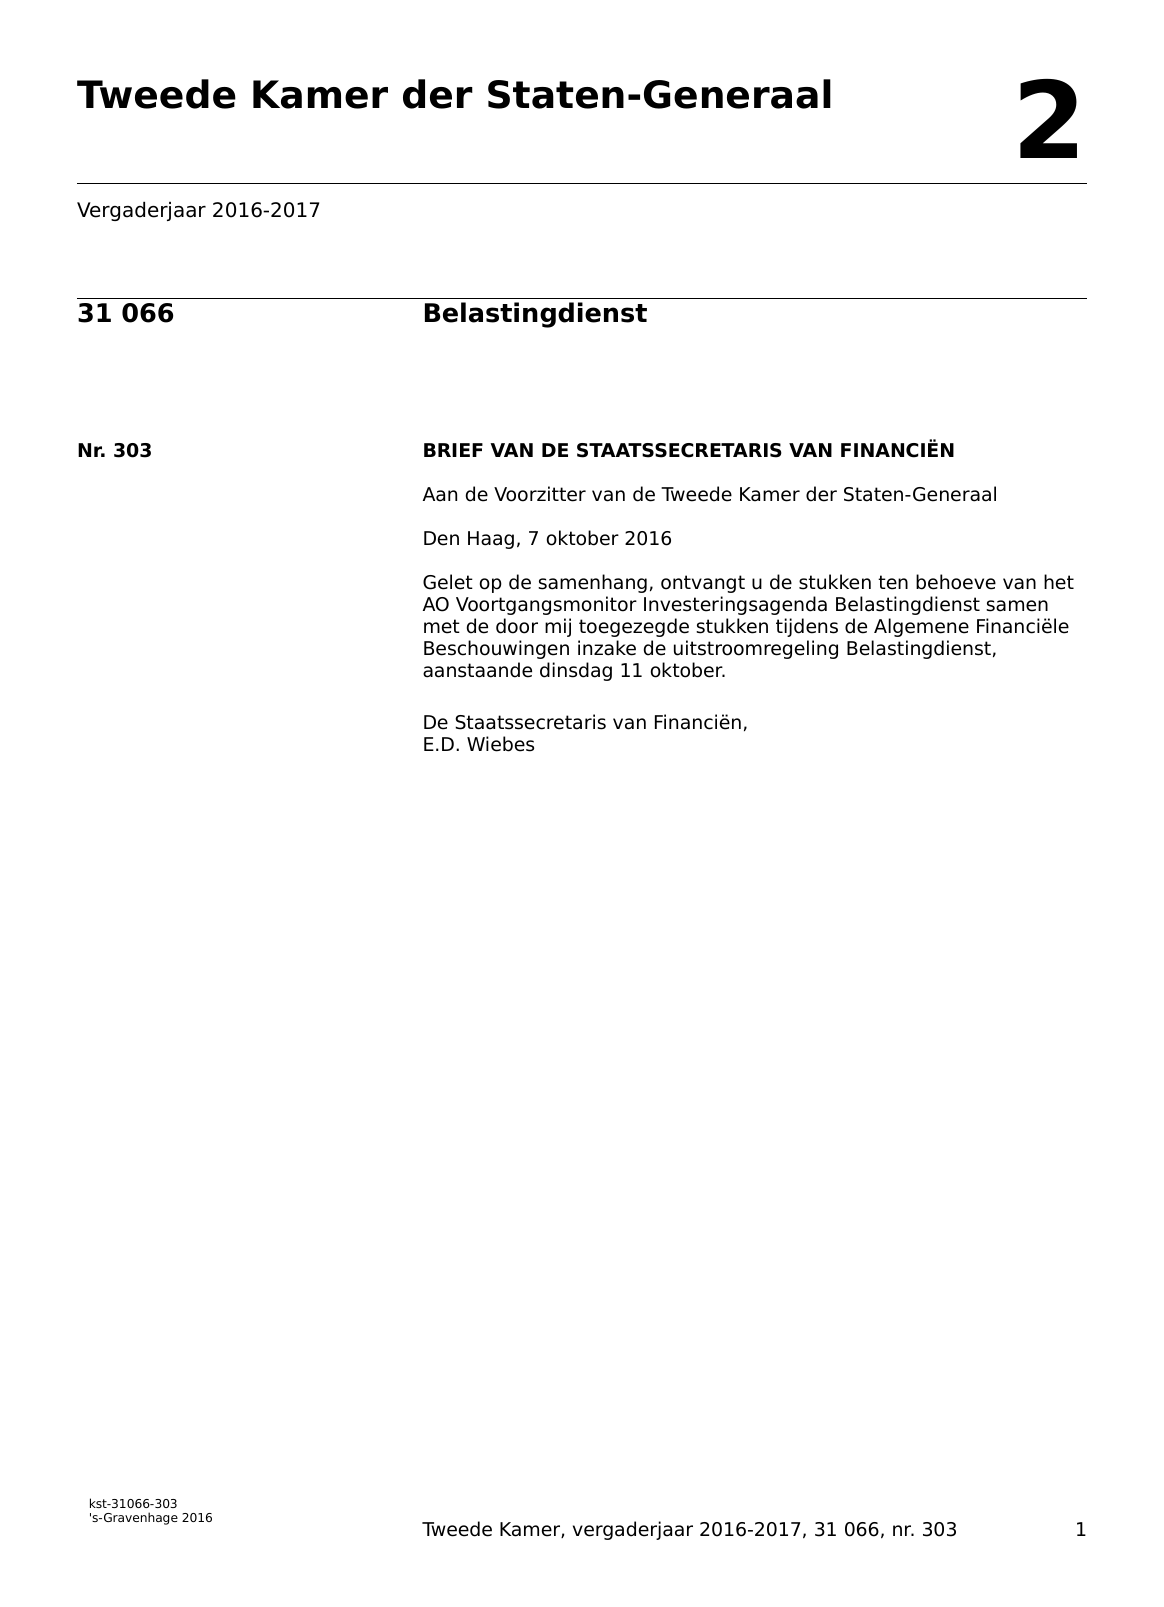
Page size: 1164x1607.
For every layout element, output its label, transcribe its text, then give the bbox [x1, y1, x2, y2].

text kst-31066-303 [88, 1497, 323, 1511]
table_header 2 [886, 59, 1087, 183]
text Gelet op de samenhang, ontvangt u de stukken ten behoeve van het AO Voortgangsmonitor Investeringsagenda Belastingdienst samen met de door mij toegezegde stukken tijdens de Algemene Financiële Beschouwingen inzake de uitstroomregeling Belastingdienst, aanstaande dinsdag 11 oktober. [422, 572, 1087, 682]
text De Staatssecretaris van Financiën, E.D. Wiebes [422, 712, 1087, 756]
subtitle 31 066 Belastingdienst [77, 299, 1087, 329]
text Aan de Voorzitter van de Tweede Kamer der Staten-Generaal [422, 484, 1087, 506]
subtitle Nr. 303 BRIEF VAN DE STAATSSECRETARIS VAN FINANCIËN [77, 440, 1087, 462]
table_cell Vergaderjaar 2016-2017 [77, 184, 1087, 298]
text 's-Gravenhage 2016 [88, 1511, 323, 1525]
text Den Haag, 7 oktober 2016 [422, 528, 1087, 550]
table_header Tweede Kamer der Staten-Generaal [77, 59, 886, 183]
